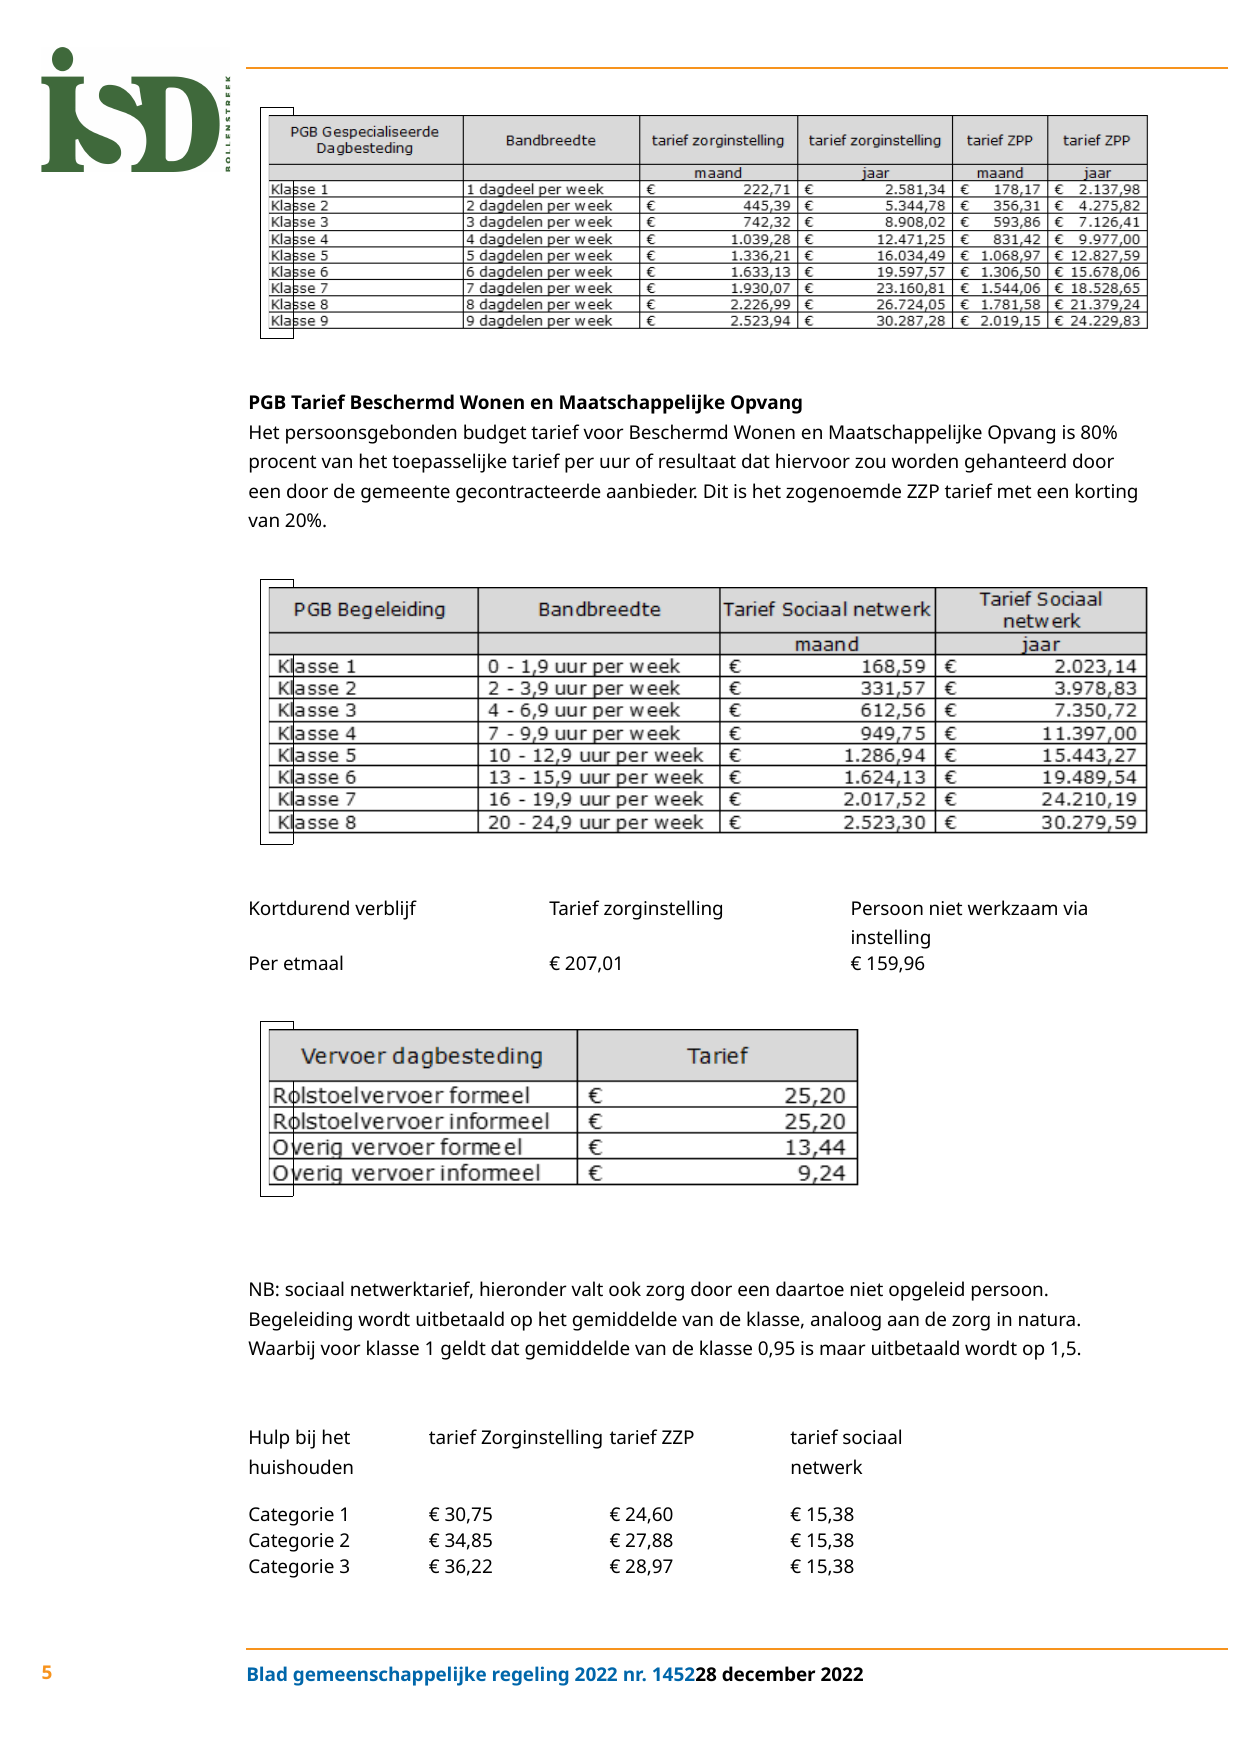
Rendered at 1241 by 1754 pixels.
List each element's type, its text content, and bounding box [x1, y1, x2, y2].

table_cell € 24,60 [609, 1501, 790, 1527]
table_cell [971, 1476, 1152, 1501]
table_cell € 159,96 [850, 950, 1152, 976]
text NB: sociaal netwerktarief, hieronder valt ook zorg door een daartoe niet opgeleid persoon. Begeleiding wordt uitbetaald op het gemiddelde van de klasse, analoog aan de zorg in natura. Waarbij voor klasse 1 geldt dat gemiddelde van de klasse 0,95 is maar uitbetaald wordt op 1,5. [248, 1276, 1152, 1361]
table_cell € 15,38 [790, 1527, 971, 1553]
table_header Persoon niet werkzaam via instelling [850, 895, 1152, 950]
table_header tarief ZZP [609, 1424, 790, 1501]
table_cell € 36,22 [429, 1553, 609, 1579]
table_cell Categorie 3 [248, 1553, 429, 1579]
table_cell € 15,38 [790, 1553, 971, 1579]
table_cell € 27,88 [609, 1527, 790, 1553]
text PGB Tarief Beschermd Wonen en Maatschappelijke Opvang [248, 389, 1152, 415]
table_cell € 207,01 [549, 950, 850, 976]
text Het persoonsgebonden budget tarief voor Beschermd Wonen en Maatschappelijke Opvang is 80% procent van het toepasselijke tarief per uur of resultaat dat hiervoor zou worden gehanteerd door een door de gemeente gecontracteerde aanbieder. Dit is het zogenoemde ZZP tarief met een korting van 20%. [248, 419, 1152, 533]
picture [268, 587, 1149, 835]
table_header tarief sociaal netwerk [790, 1424, 971, 1501]
table_cell [971, 1553, 1152, 1579]
table_cell € 34,85 [429, 1527, 609, 1553]
table_cell € 15,38 [790, 1501, 971, 1527]
picture [41, 47, 231, 172]
table_cell € 30,75 [429, 1501, 609, 1527]
table_cell € 28,97 [609, 1553, 790, 1579]
table_header [971, 1424, 1152, 1450]
table_header Kortdurend verblijf [248, 895, 549, 950]
table_header tarief Zorginstelling [429, 1424, 609, 1501]
table_cell Categorie 2 [248, 1527, 429, 1553]
table_cell Categorie 1 [248, 1501, 429, 1527]
table_header Tarief zorginstelling [549, 895, 850, 950]
table_cell [971, 1527, 1152, 1553]
picture [268, 1029, 860, 1187]
table_cell [971, 1501, 1152, 1527]
table_cell [971, 1450, 1152, 1476]
table_header Hulp bij het huishouden [248, 1424, 429, 1501]
picture [268, 115, 1149, 330]
table_cell Per etmaal [248, 950, 549, 976]
